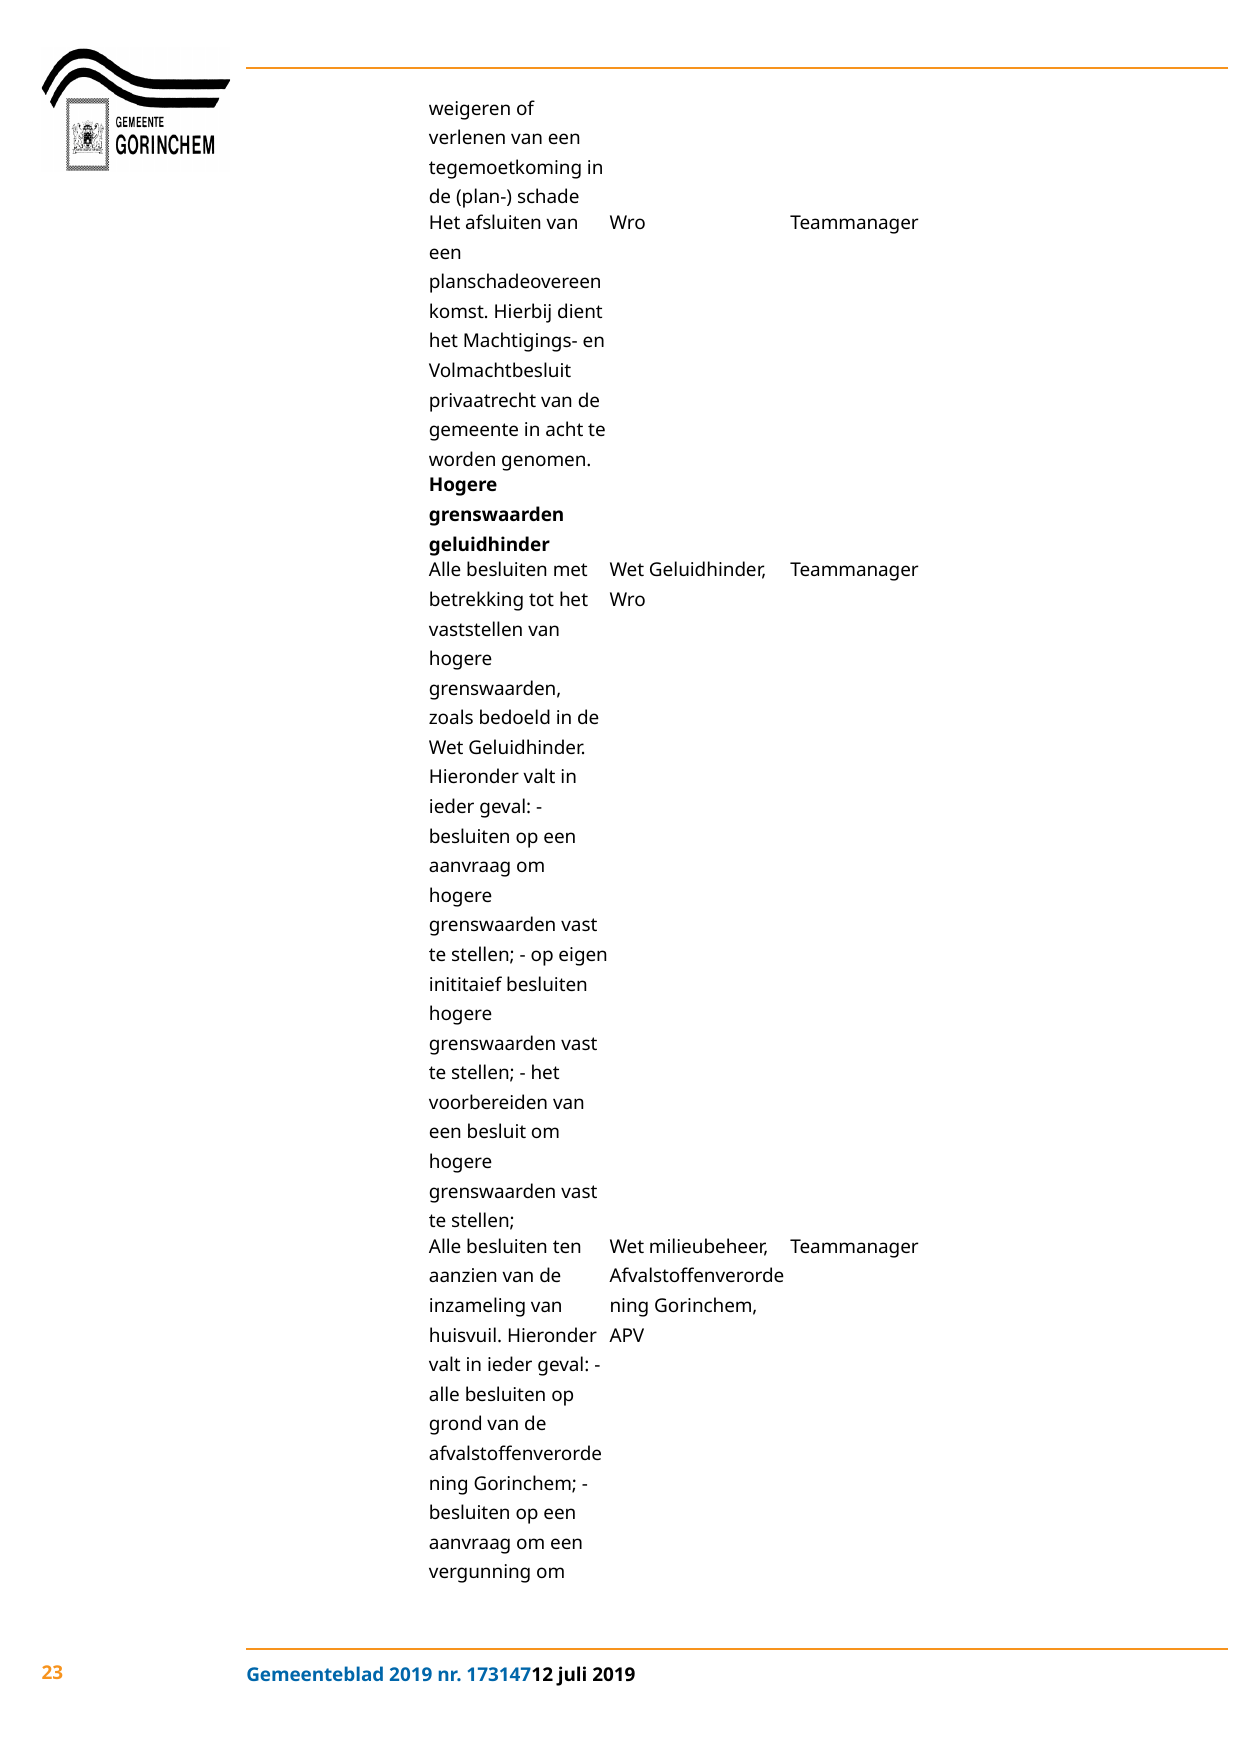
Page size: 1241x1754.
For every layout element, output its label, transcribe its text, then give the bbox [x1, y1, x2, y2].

table_cell Alle besluiten ten aanzien van de inzameling van huisvuil. Hieronder valt in ieder geval: - alle besluiten op grond van de afvalstoffenverordening Gorinchem; - besluiten op een aanvraag om een vergunning om [429, 1233, 609, 1584]
table_cell Wet milieubeheer, Afvalstoffenverordening Gorinchem, APV [609, 1233, 790, 1584]
table_cell Het afsluiten van een planschadeovereenkomst. Hierbij dient het Machtigings- en Volmachtbesluit privaatrecht van de gemeente in acht te worden genomen. [429, 209, 609, 472]
table_cell [609, 95, 790, 209]
table_cell [971, 557, 1152, 1233]
table_cell Teammanager [790, 209, 971, 472]
picture [41, 47, 231, 172]
table_cell [248, 557, 429, 1233]
table_cell [971, 472, 1152, 557]
table_cell Teammanager [790, 557, 971, 1233]
table_cell Wet Geluidhinder, Wro [609, 557, 790, 1233]
table_cell Wro [609, 209, 790, 472]
table_cell [971, 95, 1152, 209]
table_cell Hogere grenswaarden geluidhinder [429, 472, 609, 557]
table_cell [790, 95, 971, 209]
table_cell [971, 209, 1152, 472]
table_cell [790, 472, 971, 557]
table_cell [609, 472, 790, 557]
table_cell [248, 472, 429, 557]
table_cell [971, 1233, 1152, 1584]
table_cell weigeren of verlenen van een tegemoetkoming in de (plan-) schade [429, 95, 609, 209]
table_cell [248, 95, 429, 209]
table_cell [248, 209, 429, 472]
table_cell [248, 1233, 429, 1584]
table_cell Alle besluiten met betrekking tot het vaststellen van hogere grenswaarden, zoals bedoeld in de Wet Geluidhinder. Hieronder valt in ieder geval: - besluiten op een aanvraag om hogere grenswaarden vast te stellen; - op eigen inititaief besluiten hogere grenswaarden vast te stellen; - het voorbereiden van een besluit om hogere grenswaarden vast te stellen; [429, 557, 609, 1233]
table_cell Teammanager [790, 1233, 971, 1584]
